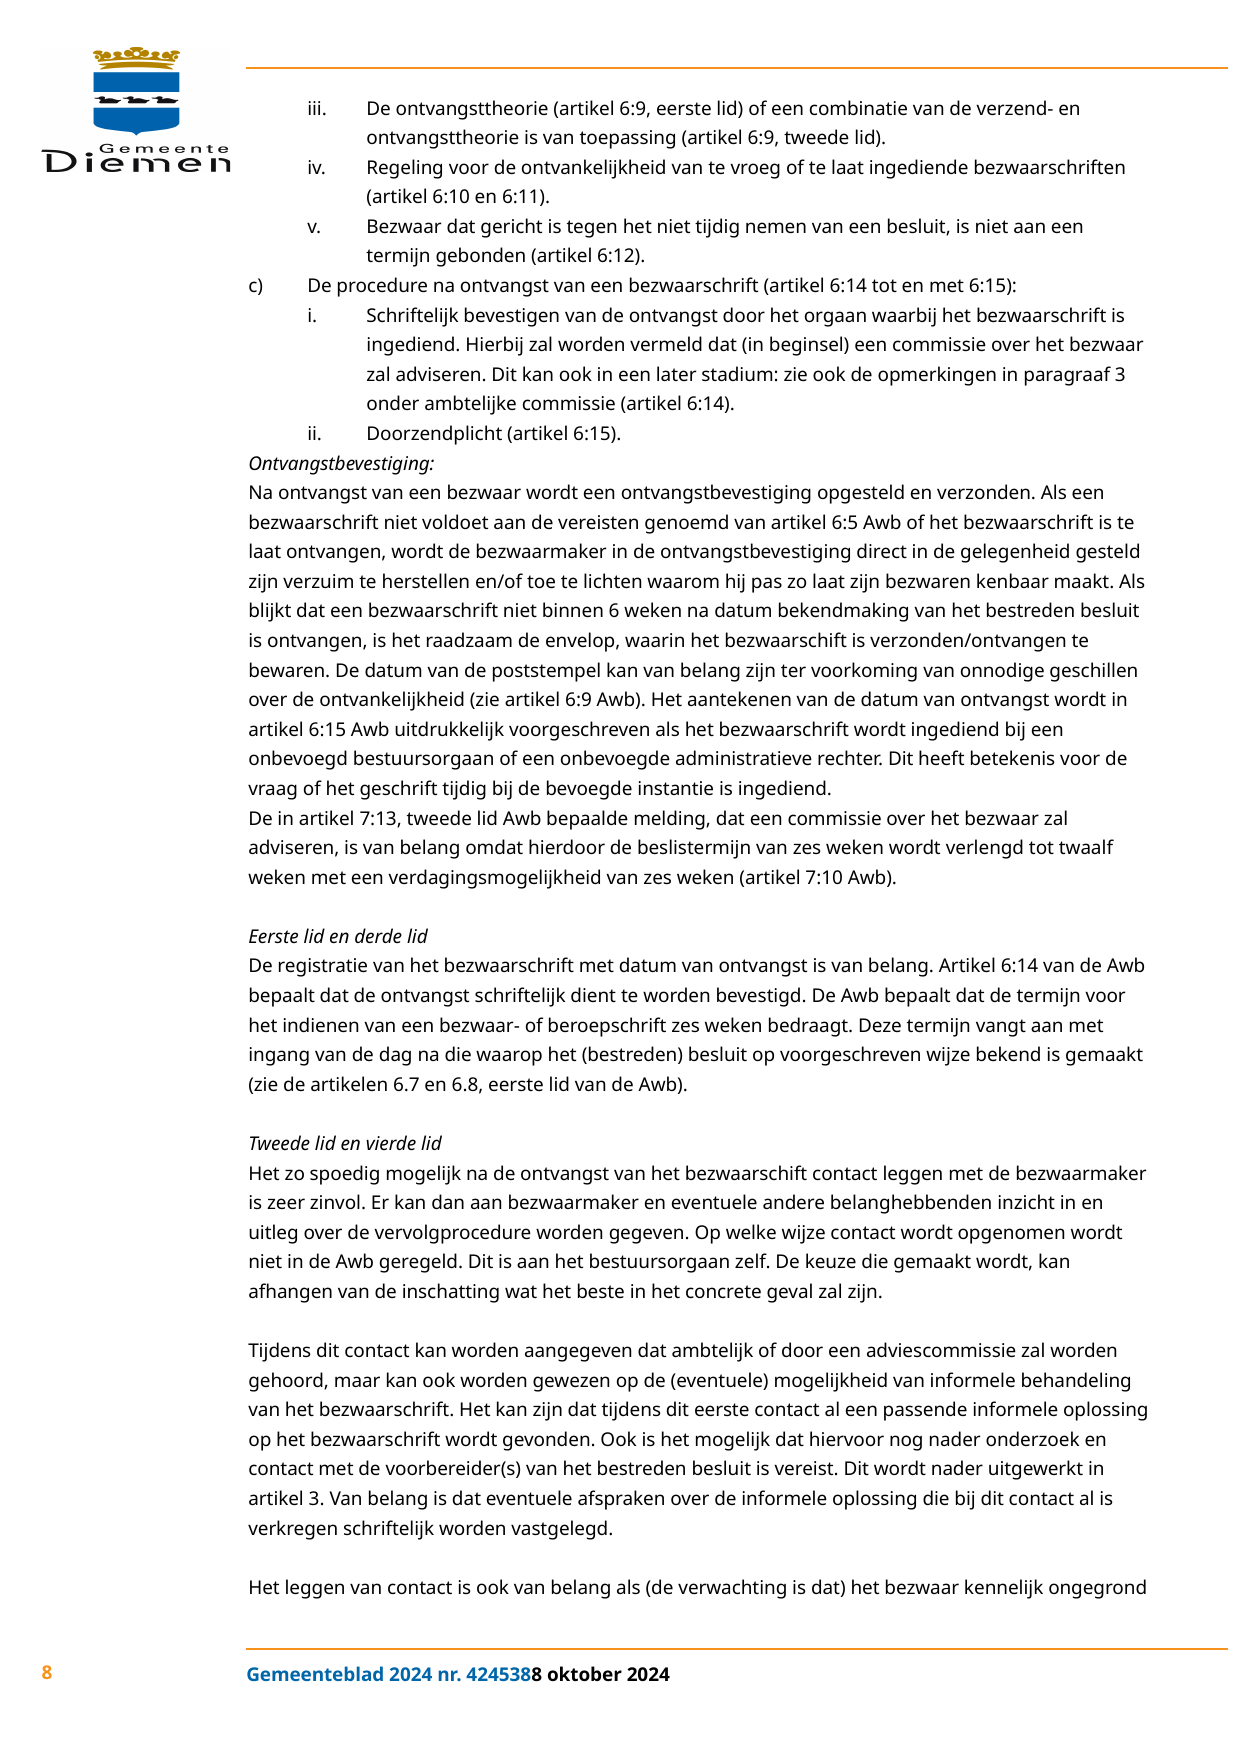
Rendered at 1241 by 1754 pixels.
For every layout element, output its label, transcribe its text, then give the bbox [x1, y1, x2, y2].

text De registratie van het bezwaarschrift met datum van ontvangst is van belang. Artikel 6:14 van de Awb bepaalt dat de ontvangst schriftelijk dient te worden bevestigd. De Awb bepaalt dat de termijn voor het indienen van een bezwaar- of beroepschrift zes weken bedraagt. Deze termijn vangt aan met ingang van de dag na die waarop het (bestreden) besluit op voorgeschreven wijze bekend is gemaakt (zie de artikelen 6.7 en 6.8, eerste lid van de Awb). [248, 953, 1152, 1097]
text Het zo spoedig mogelijk na de ontvangst van het bezwaarschift contact leggen met de bezwaarmaker is zeer zinvol. Er kan dan aan bezwaarmaker en eventuele andere belanghebbenden inzicht in en uitleg over de vervolgprocedure worden gegeven. Op welke wijze contact wordt opgenomen wordt niet in de Awb geregeld. Dit is aan het bestuursorgaan zelf. De keuze die gemaakt wordt, kan afhangen van de inschatting wat het beste in het concrete geval zal zijn. [248, 1160, 1152, 1304]
list De ontvangsttheorie (artikel 6:9, eerste lid) of een combinatie van de verzend- en ontvangsttheorie is van toepassing (artikel 6:9, tweede lid). [307, 95, 1152, 150]
list De procedure na ontvangst van een bezwaarschrift (artikel 6:14 tot en met 6:15): [248, 272, 1152, 298]
text Tijdens dit contact kan worden aangegeven dat ambtelijk of door een adviescommissie zal worden gehoord, maar kan ook worden gewezen op de (eventuele) mogelijkheid van informele behandeling van het bezwaarschrift. Het kan zijn dat tijdens dit eerste contact al een passende informele oplossing op het bezwaarschrift wordt gevonden. Ook is het mogelijk dat hiervoor nog nader onderzoek en contact met de voorbereider(s) van het bestreden besluit is vereist. Dit wordt nader uitgewerkt in artikel 3. Van belang is dat eventuele afspraken over de informele oplossing die bij dit contact al is verkregen schriftelijk worden vastgelegd. [248, 1337, 1152, 1541]
text Na ontvangst van een bezwaar wordt een ontvangstbevestiging opgesteld en verzonden. Als een bezwaarschrift niet voldoet aan de vereisten genoemd van artikel 6:5 Awb of het bezwaarschrift is te laat ontvangen, wordt de bezwaarmaker in de ontvangstbevestiging direct in de gelegenheid gesteld zijn verzuim te herstellen en/of toe te lichten waarom hij pas zo laat zijn bezwaren kenbaar maakt. Als blijkt dat een bezwaarschrift niet binnen 6 weken na datum bekendmaking van het bestreden besluit is ontvangen, is het raadzaam de envelop, waarin het bezwaarschift is verzonden/ontvangen te bewaren. De datum van de poststempel kan van belang zijn ter voorkoming van onnodige geschillen over de ontvankelijkheid (zie artikel 6:9 Awb). Het aantekenen van de datum van ontvangst wordt in artikel 6:15 Awb uitdrukkelijk voorgeschreven als het bezwaarschrift wordt ingediend bij een onbevoegd bestuursorgaan of een onbevoegde administratieve rechter. Dit heeft betekenis voor de vraag of het geschrift tijdig bij de bevoegde instantie is ingediend. [248, 479, 1152, 801]
list Schriftelijk bevestigen van de ontvangst door het orgaan waarbij het bezwaarschrift is ingediend. Hierbij zal worden vermeld dat (in beginsel) een commissie over het bezwaar zal adviseren. Dit kan ook in een later stadium: zie ook de opmerkingen in paragraaf 3 onder ambtelijke commissie (artikel 6:14). [307, 302, 1152, 416]
text Ontvangstbevestiging: [248, 450, 1152, 476]
list Doorzendplicht (artikel 6:15). [307, 420, 1152, 446]
text De in artikel 7:13, tweede lid Awb bepaalde melding, dat een commissie over het bezwaar zal adviseren, is van belang omdat hierdoor de beslistermijn van zes weken wordt verlengd tot twaalf weken met een verdagingsmogelijkheid van zes weken (artikel 7:10 Awb). [248, 805, 1152, 890]
text Tweede lid en vierde lid [248, 1130, 1152, 1156]
list Regeling voor de ontvankelijkheid van te vroeg of te laat ingediende bezwaarschriften (artikel 6:10 en 6:11). [307, 154, 1152, 209]
text Het leggen van contact is ook van belang als (de verwachting is dat) het bezwaar kennelijk ongegrond [248, 1574, 1152, 1600]
list Bezwaar dat gericht is tegen het niet tijdig nemen van een besluit, is niet aan een termijn gebonden (artikel 6:12). [307, 213, 1152, 268]
text Eerste lid en derde lid [248, 923, 1152, 949]
picture [41, 47, 231, 172]
